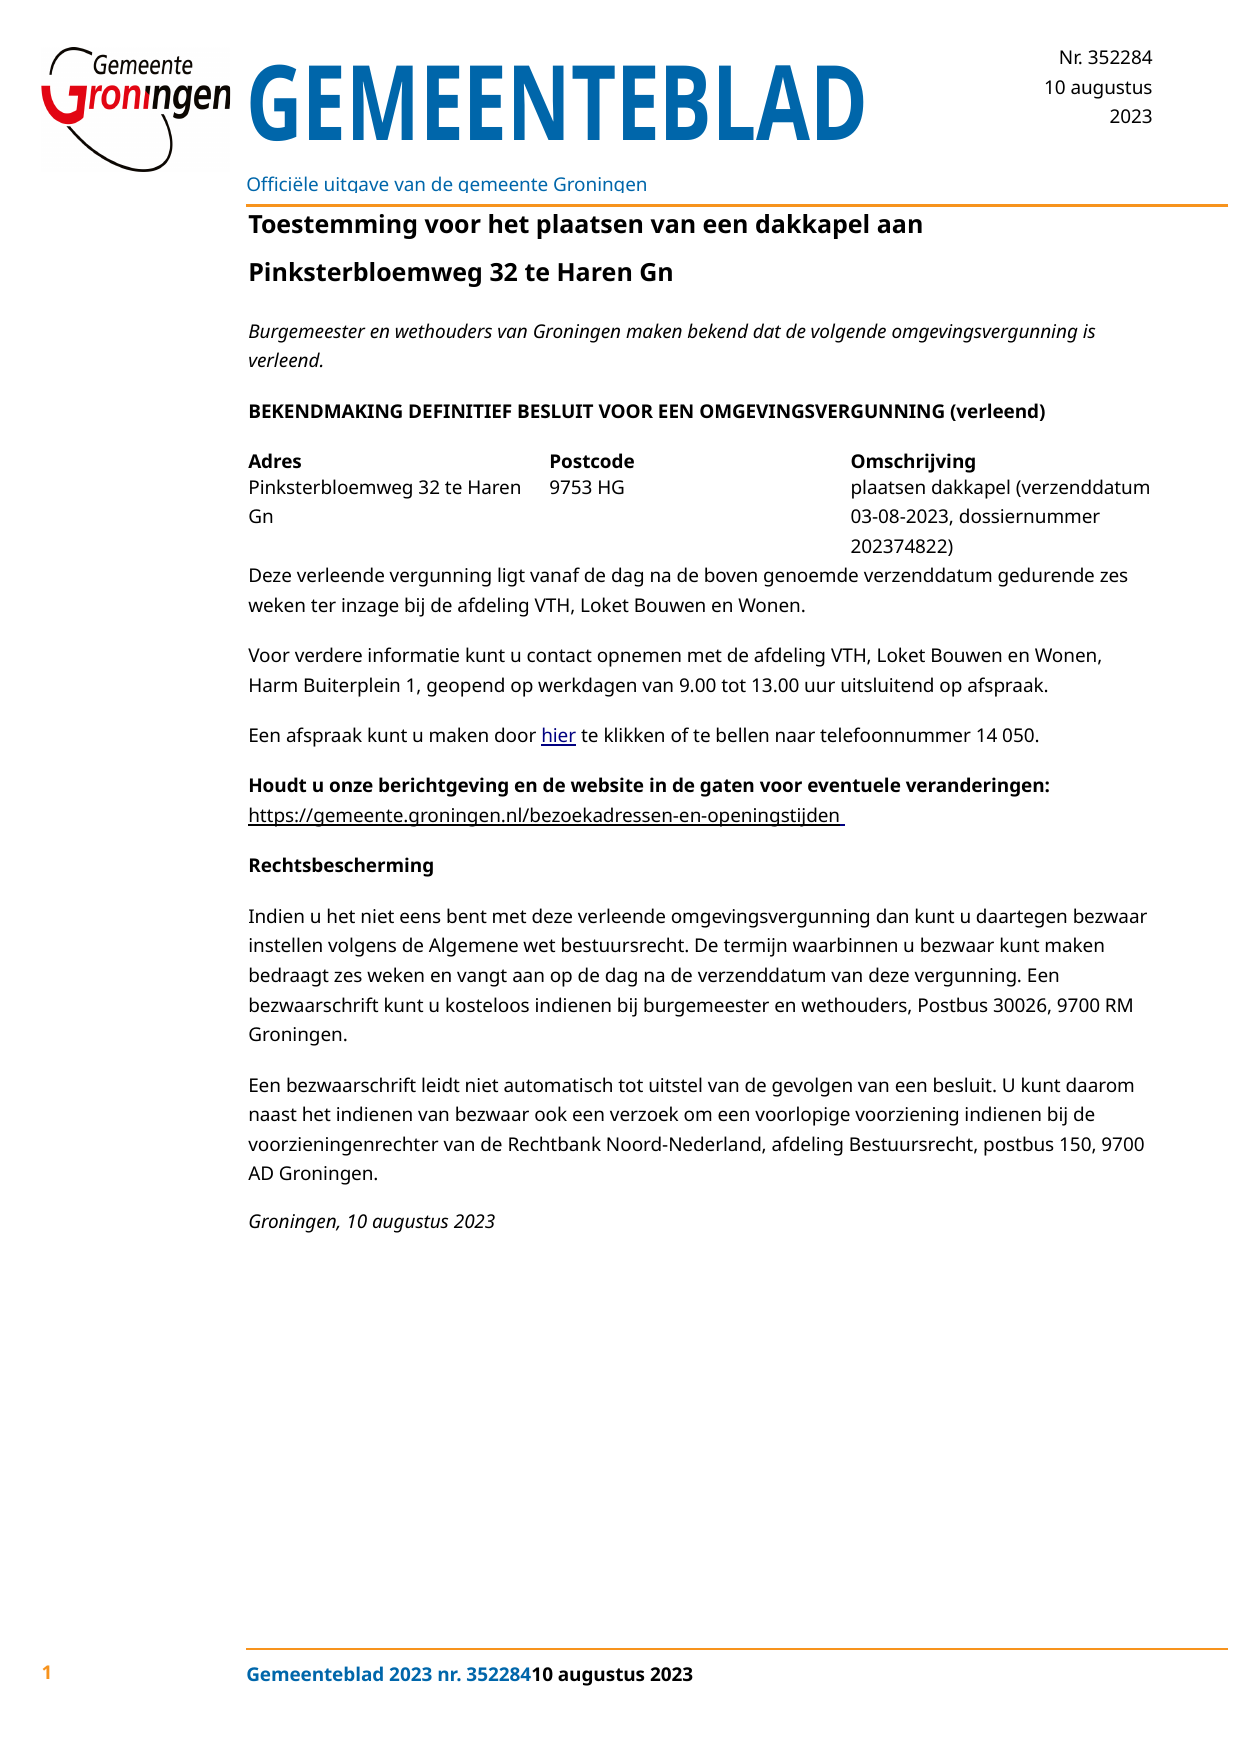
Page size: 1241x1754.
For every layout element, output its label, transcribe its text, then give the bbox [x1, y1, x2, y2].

text Groningen, 10 augustus 2023 [248, 1208, 1152, 1234]
table_header Adres [248, 449, 549, 474]
table_cell 9753 HG [549, 474, 850, 559]
table_header Omschrijving [850, 449, 1152, 474]
text Voor verdere informatie kunt u contact opnemen met de afdeling VTH, Loket Bouwen en Wonen, Harm Buiterplein 1, geopend op werkdagen van 9.00 tot 13.00 uur uitsluitend op afspraak. [248, 642, 1152, 698]
text Burgemeester en wethouders van Groningen maken bekend dat de volgende omgevingsvergunning is verleend. [248, 318, 1152, 373]
text Een afspraak kunt u maken door hier te klikken of te bellen naar telefoonnummer 14 050. [248, 722, 1152, 748]
text Houdt u onze berichtgeving en de website in de gaten voor eventuele veranderingen: https://gemeente.groningen.nl/bezoekadressen-en-openingstijden [248, 773, 1152, 828]
table_cell plaatsen dakkapel (verzenddatum 03-08-2023, dossiernummer 202374822) [850, 474, 1152, 559]
text Toestemming voor het plaatsen van een dakkapel aan Pinksterbloemweg 32 te Haren Gn [248, 207, 1152, 288]
table_cell Pinksterbloemweg 32 te Haren Gn [248, 474, 549, 559]
text Deze verleende vergunning ligt vanaf de dag na de boven genoemde verzenddatum gedurende zes weken ter inzage bij de afdeling VTH, Loket Bouwen en Wonen. [248, 562, 1152, 618]
text BEKENDMAKING DEFINITIEF BESLUIT VOOR EEN OMGEVINGSVERGUNNING (verleend) [248, 398, 1152, 424]
text Rechtsbescherming [248, 853, 1152, 878]
text Indien u het niet eens bent met deze verleende omgevingsvergunning dan kunt u daartegen bezwaar instellen volgens de Algemene wet bestuursrecht. De termijn waarbinnen u bezwaar kunt maken bedraagt zes weken en vangt aan op de dag na de verzenddatum van deze vergunning. Een bezwaarschrift kunt u kosteloos indienen bij burgemeester en wethouders, Postbus 30026, 9700 RM Groningen. [248, 903, 1152, 1047]
picture [41, 47, 231, 172]
text Een bezwaarschrift leidt niet automatisch tot uitstel van de gevolgen van een besluit. U kunt daarom naast het indienen van bezwaar ook een verzoek om een voorlopige voorziening indienen bij de voorzieningenrechter van de Rechtbank Noord-Nederland, afdeling Bestuursrecht, postbus 150, 9700 AD Groningen. [248, 1072, 1152, 1186]
table_header Postcode [549, 449, 850, 474]
